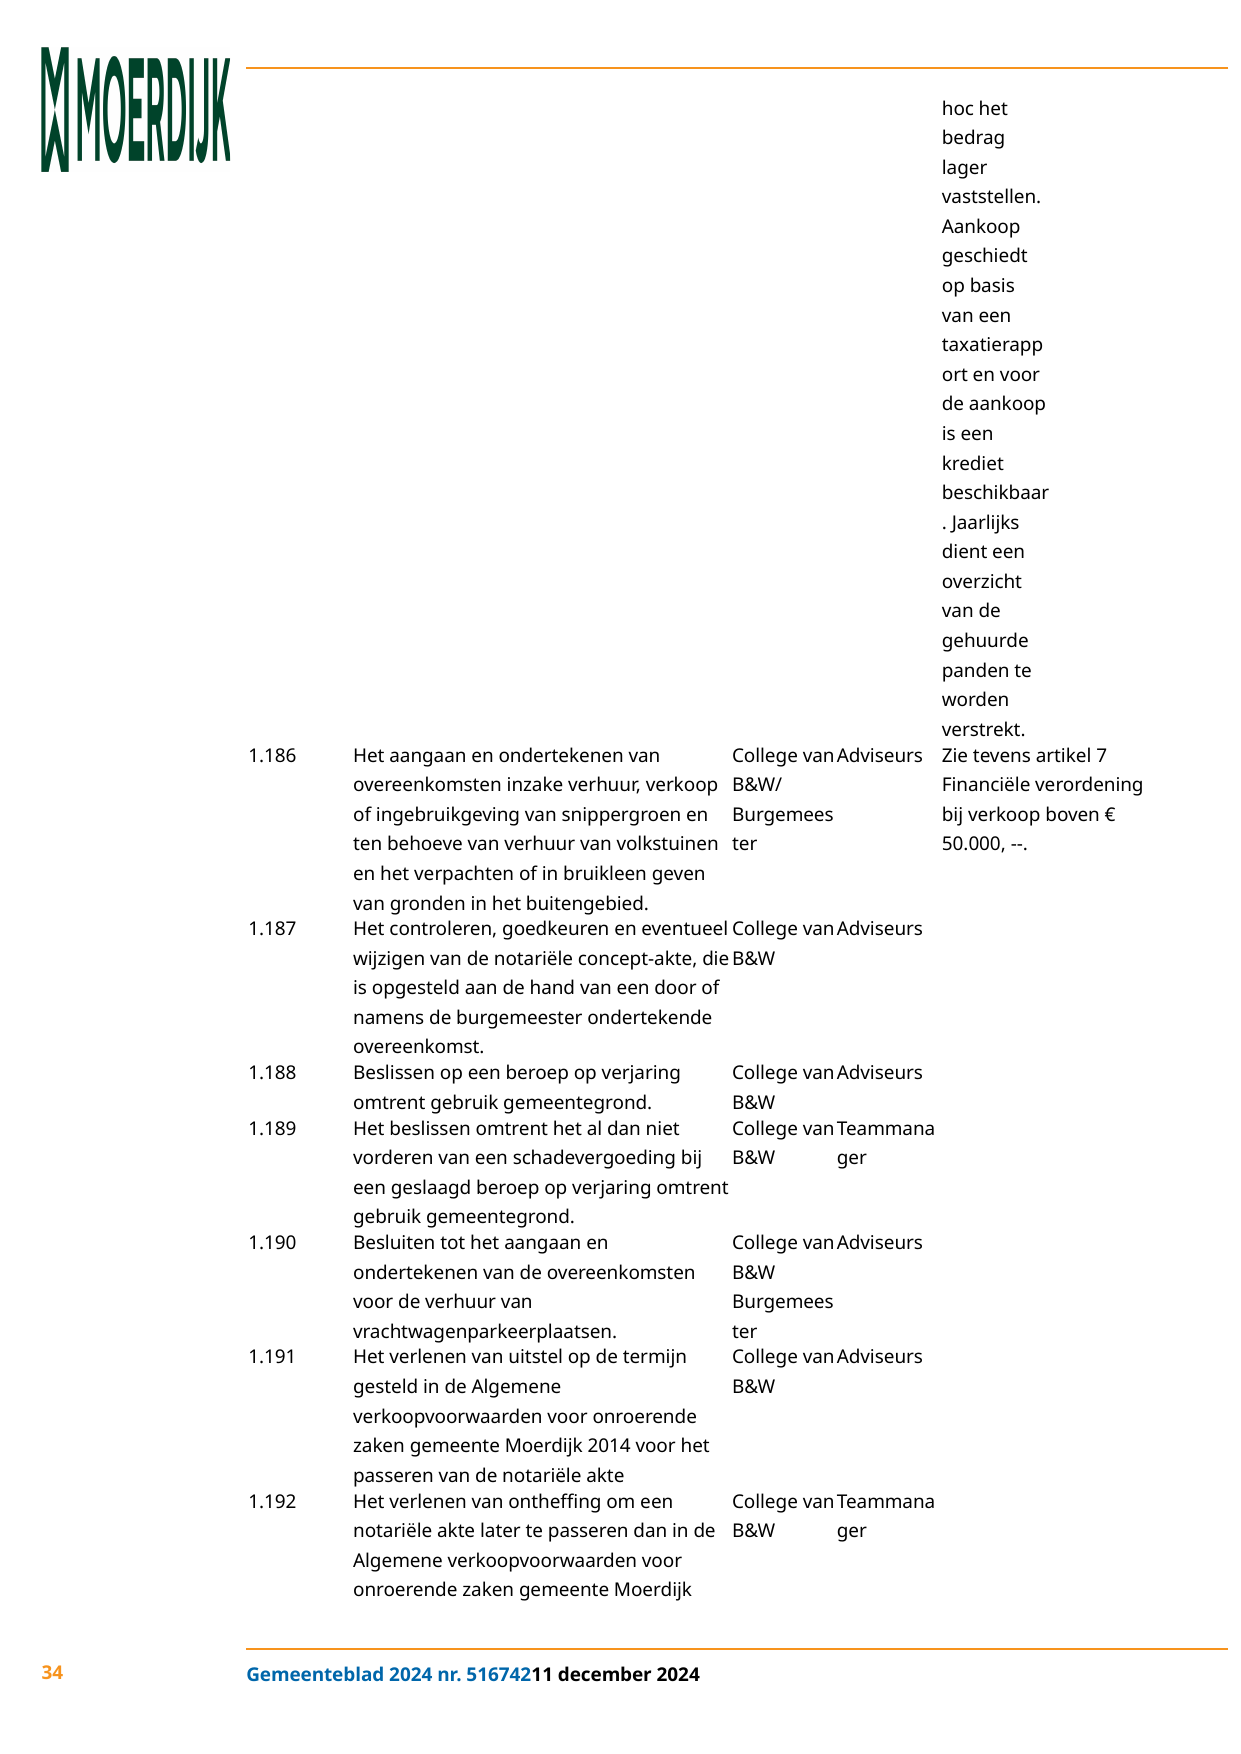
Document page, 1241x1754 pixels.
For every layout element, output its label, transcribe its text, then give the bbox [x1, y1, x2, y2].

table_cell [732, 95, 837, 742]
table_cell [942, 1229, 1047, 1344]
table_cell [942, 1060, 1047, 1115]
table_cell Adviseurs [837, 742, 942, 915]
table_cell 1.189 [248, 1115, 353, 1229]
table_cell Zie tevens artikel 7 Financiële verordening bij verkoop boven € 50.000, --. [942, 742, 1152, 915]
table_cell College van B&W [732, 1115, 837, 1229]
table_cell hoc het bedrag lager vaststellen. Aankoop geschiedt op basis van een taxatierapport en voor de aankoop is een krediet beschikbaar. Jaarlijks dient een overzicht van de gehuurde panden te worden verstrekt. [942, 95, 1047, 742]
table_cell [942, 1488, 1047, 1602]
table_cell College van B&W [732, 915, 837, 1059]
table_cell Het controleren, goedkeuren en eventueel wijzigen van de notariële concept-akte, die is opgesteld aan de hand van een door of namens de burgemeester ondertekende overeenkomst. [353, 915, 732, 1059]
table_cell 1.187 [248, 915, 353, 1059]
table_cell Adviseurs [837, 915, 942, 1059]
table_cell Besluiten tot het aangaan en ondertekenen van de overeenkomsten voor de verhuur van vrachtwagenparkeerplaatsen. [353, 1229, 732, 1344]
table_cell Teammanager [837, 1488, 942, 1602]
table_cell [942, 1115, 1047, 1229]
table_cell Adviseurs [837, 1229, 942, 1344]
table_cell 1.188 [248, 1060, 353, 1115]
table_cell College van B&W/ Burgemeester [732, 742, 837, 915]
table_cell [248, 95, 353, 742]
table_cell 1.191 [248, 1344, 353, 1488]
table_cell College van B&W [732, 1488, 837, 1602]
table_cell Beslissen op een beroep op verjaring omtrent gebruik gemeentegrond. [353, 1060, 732, 1115]
table_cell 1.192 [248, 1488, 353, 1602]
table_cell Het beslissen omtrent het al dan niet vorderen van een schadevergoeding bij een geslaagd beroep op verjaring omtrent gebruik gemeentegrond. [353, 1115, 732, 1229]
table_cell Teammanager [837, 1115, 942, 1229]
table_cell Het verlenen van ontheffing om een notariële akte later te passeren dan in de Algemene verkoopvoorwaarden voor onroerende zaken gemeente Moerdijk [353, 1488, 732, 1602]
table_cell Het aangaan en ondertekenen van overeenkomsten inzake verhuur, verkoop of ingebruikgeving van snippergroen en ten behoeve van verhuur van volkstuinen en het verpachten of in bruikleen geven van gronden in het buitengebied. [353, 742, 732, 915]
table_cell Adviseurs [837, 1060, 942, 1115]
table_cell College van B&W [732, 1344, 837, 1488]
table_cell [837, 95, 942, 742]
table_cell College van B&W Burgemeester [732, 1229, 837, 1344]
table_cell 1.190 [248, 1229, 353, 1344]
table_cell [942, 1344, 1047, 1488]
table_cell 1.186 [248, 742, 353, 915]
table_cell Het verlenen van uitstel op de termijn gesteld in de Algemene verkoopvoorwaarden voor onroerende zaken gemeente Moerdijk 2014 voor het passeren van de notariële akte [353, 1344, 732, 1488]
table_cell Adviseurs [837, 1344, 942, 1488]
table_cell [353, 95, 732, 742]
table_cell [942, 915, 1047, 1059]
table_cell College van B&W [732, 1060, 837, 1115]
picture [41, 47, 231, 172]
